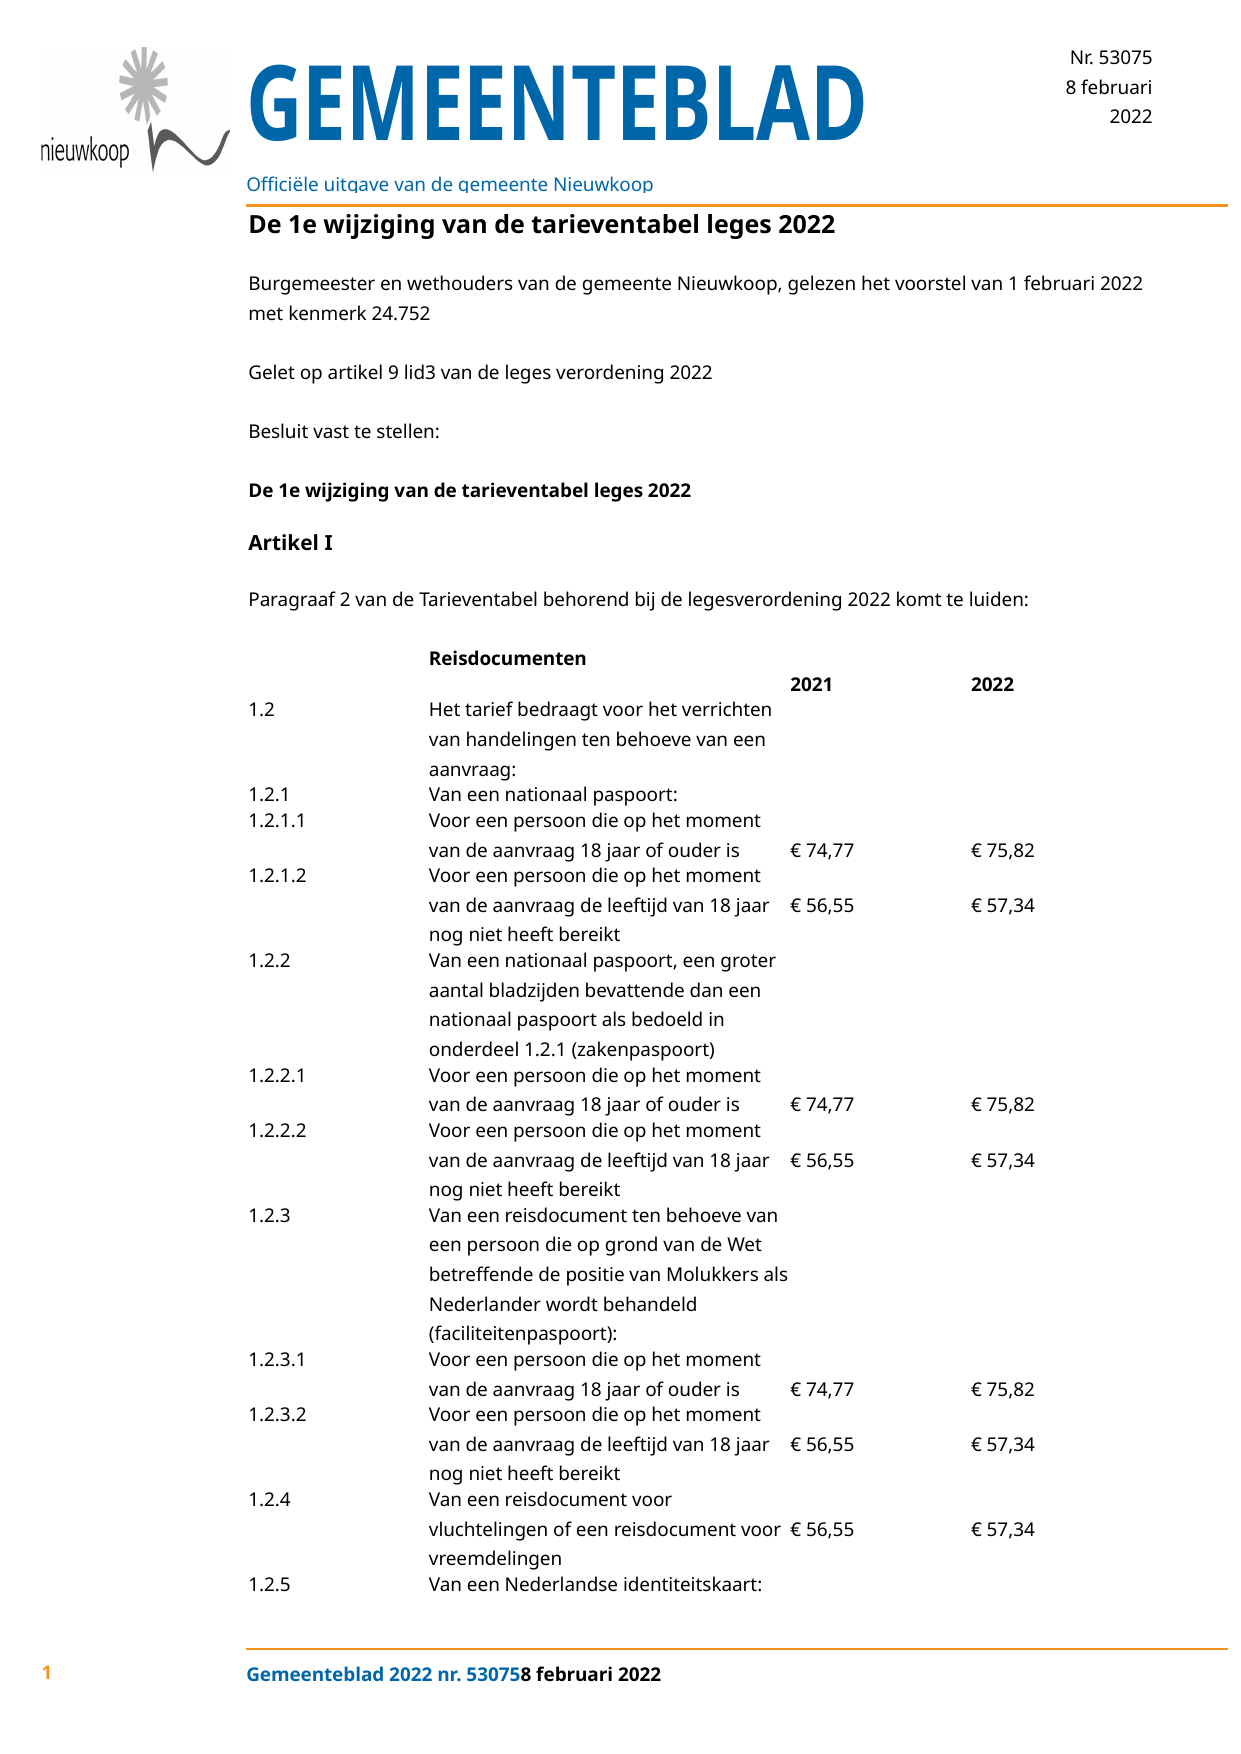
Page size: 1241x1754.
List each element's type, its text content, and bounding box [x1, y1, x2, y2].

text Paragraaf 2 van de Tarieventabel behorend bij de legesverordening 2022 komt te luiden: [248, 586, 1152, 612]
table_cell € 74,77 [790, 1062, 971, 1117]
table_cell € 75,82 [971, 807, 1152, 862]
table_cell [971, 697, 1152, 781]
table_cell [429, 671, 790, 697]
table_cell € 75,82 [971, 1346, 1152, 1401]
table_cell Van een reisdocument voor vluchtelingen of een reisdocument voor vreemdelingen [429, 1486, 790, 1571]
table_header [971, 645, 1152, 671]
table_cell € 57,34 [971, 1486, 1152, 1571]
table_cell Voor een persoon die op het moment van de aanvraag 18 jaar of ouder is [429, 1346, 790, 1401]
table_cell € 74,77 [790, 1346, 971, 1401]
table_cell Het tarief bedraagt voor het verrichten van handelingen ten behoeve van een aanvraag: [429, 697, 790, 781]
table_cell € 74,77 [790, 807, 971, 862]
table_cell [790, 1202, 971, 1346]
table_cell [971, 1202, 1152, 1346]
table_cell € 56,55 [790, 1486, 971, 1571]
table_cell 1.2.2.1 [248, 1062, 429, 1117]
table_cell [248, 671, 429, 697]
text Gelet op artikel 9 lid3 van de leges verordening 2022 [248, 359, 1152, 385]
table_cell 2021 [790, 671, 971, 697]
table_cell 1.2.1 [248, 781, 429, 807]
text Besluit vast te stellen: [248, 418, 1152, 444]
table_cell 1.2.1.1 [248, 807, 429, 862]
table_cell 1.2.3 [248, 1202, 429, 1346]
table_header [790, 645, 971, 671]
table_cell Van een nationaal paspoort: [429, 781, 790, 807]
table_cell 1.2.4 [248, 1486, 429, 1571]
table_cell 1.2 [248, 697, 429, 781]
table_cell Voor een persoon die op het moment van de aanvraag de leeftijd van 18 jaar nog niet heeft bereikt [429, 863, 790, 947]
table_cell € 56,55 [790, 863, 971, 947]
table_cell 1.2.3.1 [248, 1346, 429, 1401]
table_cell Voor een persoon die op het moment van de aanvraag 18 jaar of ouder is [429, 1062, 790, 1117]
table_cell 1.2.5 [248, 1571, 429, 1597]
table_cell Van een reisdocument ten behoeve van een persoon die op grond van de Wet betreffende de positie van Molukkers als Nederlander wordt behandeld (faciliteitenpaspoort): [429, 1202, 790, 1346]
table_cell € 56,55 [790, 1117, 971, 1202]
table_cell 2022 [971, 671, 1152, 697]
table_cell Voor een persoon die op het moment van de aanvraag 18 jaar of ouder is [429, 807, 790, 862]
table_cell [790, 697, 971, 781]
table_cell Voor een persoon die op het moment van de aanvraag de leeftijd van 18 jaar nog niet heeft bereikt [429, 1401, 790, 1486]
picture [41, 47, 231, 172]
table_cell 1.2.3.2 [248, 1401, 429, 1486]
table_cell € 75,82 [971, 1062, 1152, 1117]
table_cell [790, 1571, 971, 1597]
text De 1e wijziging van de tarieventabel leges 2022 [248, 207, 1152, 241]
table_cell [971, 948, 1152, 1062]
table_cell € 57,34 [971, 1117, 1152, 1202]
table_cell Voor een persoon die op het moment van de aanvraag de leeftijd van 18 jaar nog niet heeft bereikt [429, 1117, 790, 1202]
text De 1e wijziging van de tarieventabel leges 2022 [248, 477, 1152, 503]
table_cell Van een nationaal paspoort, een groter aantal bladzijden bevattende dan een nationaal paspoort als bedoeld in onderdeel 1.2.1 (zakenpaspoort) [429, 948, 790, 1062]
table_header Reisdocumenten [429, 645, 790, 671]
table_cell [790, 781, 971, 807]
table_cell € 57,34 [971, 1401, 1152, 1486]
table_cell € 56,55 [790, 1401, 971, 1486]
table_cell 1.2.2 [248, 948, 429, 1062]
table_header [248, 645, 429, 671]
text Artikel I [248, 528, 1152, 556]
table_cell Van een Nederlandse identiteitskaart: [429, 1571, 790, 1597]
table_cell 1.2.1.2 [248, 863, 429, 947]
table_cell € 57,34 [971, 863, 1152, 947]
text Burgemeester en wethouders van de gemeente Nieuwkoop, gelezen het voorstel van 1 februari 2022 met kenmerk 24.752 [248, 270, 1152, 326]
table_cell [790, 948, 971, 1062]
table_cell [971, 1571, 1152, 1597]
table_cell 1.2.2.2 [248, 1117, 429, 1202]
table_cell [971, 781, 1152, 807]
